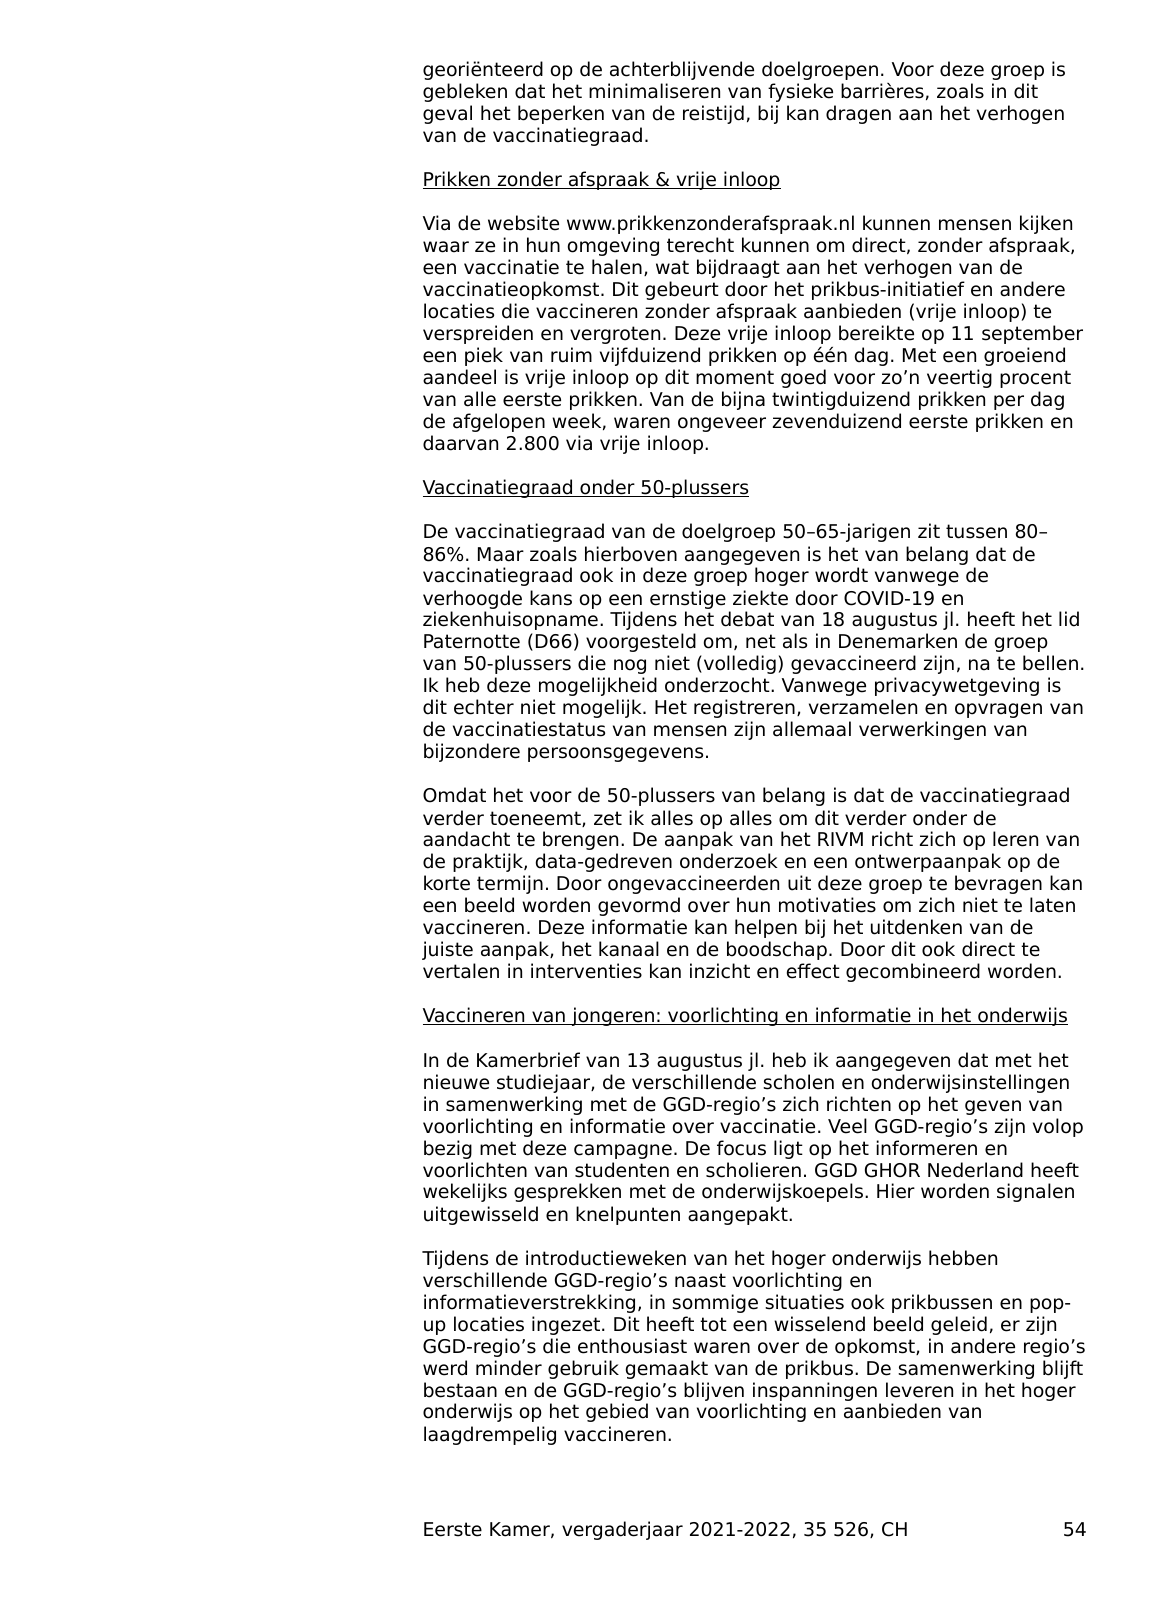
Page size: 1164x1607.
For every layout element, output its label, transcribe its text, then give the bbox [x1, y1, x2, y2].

subtitle Vaccinatiegraad onder 50-plussers [422, 477, 1087, 499]
text In de Kamerbrief van 13 augustus jl. heb ik aangegeven dat met het nieuwe studiejaar, de verschillende scholen en onderwijsinstellingen in samenwerking met de GGD-regio’s zich richten op het geven van voorlichting en informatie over vaccinatie. Veel GGD-regio’s zijn volop bezig met deze campagne. De focus ligt op het informeren en voorlichten van studenten en scholieren. GGD GHOR Nederland heeft wekelijks gesprekken met de onderwijskoepels. Hier worden signalen uitgewisseld en knelpunten aangepakt. [422, 1049, 1087, 1225]
text georiënteerd op de achterblijvende doelgroepen. Voor deze groep is gebleken dat het minimaliseren van fysieke barrières, zoals in dit geval het beperken van de reistijd, bij kan dragen aan het verhogen van de vaccinatiegraad. [422, 59, 1087, 147]
text De vaccinatiegraad van de doelgroep 50–65-jarigen zit tussen 80–86%. Maar zoals hierboven aangegeven is het van belang dat de vaccinatiegraad ook in deze groep hoger wordt vanwege de verhoogde kans op een ernstige ziekte door COVID-19 en ziekenhuisopname. Tijdens het debat van 18 augustus jl. heeft het lid Paternotte (D66) voorgesteld om, net als in Denemarken de groep van 50-plussers die nog niet (volledig) gevaccineerd zijn, na te bellen. Ik heb deze mogelijkheid onderzocht. Vanwege privacywetgeving is dit echter niet mogelijk. Het registreren, verzamelen en opvragen van de vaccinatiestatus van mensen zijn allemaal verwerkingen van bijzondere persoonsgegevens. [422, 521, 1087, 763]
subtitle Vaccineren van jongeren: voorlichting en informatie in het onderwijs [422, 1005, 1087, 1027]
text Omdat het voor de 50-plussers van belang is dat de vaccinatiegraad verder toeneemt, zet ik alles op alles om dit verder onder de aandacht te brengen. De aanpak van het RIVM richt zich op leren van de praktijk, data-gedreven onderzoek en een ontwerpaanpak op de korte termijn. Door ongevaccineerden uit deze groep te bevragen kan een beeld worden gevormd over hun motivaties om zich niet te laten vaccineren. Deze informatie kan helpen bij het uitdenken van de juiste aanpak, het kanaal en de boodschap. Door dit ook direct te vertalen in interventies kan inzicht en effect gecombineerd worden. [422, 785, 1087, 983]
text Via de website www.prikkenzonderafspraak.nl kunnen mensen kijken waar ze in hun omgeving terecht kunnen om direct, zonder afspraak, een vaccinatie te halen, wat bijdraagt aan het verhogen van de vaccinatieopkomst. Dit gebeurt door het prikbus-initiatief en andere locaties die vaccineren zonder afspraak aanbieden (vrije inloop) te verspreiden en vergroten. Deze vrije inloop bereikte op 11 september een piek van ruim vijfduizend prikken op één dag. Met een groeiend aandeel is vrije inloop op dit moment goed voor zo’n veertig procent van alle eerste prikken. Van de bijna twintigduizend prikken per dag de afgelopen week, waren ongeveer zevenduizend eerste prikken en daarvan 2.800 via vrije inloop. [422, 213, 1087, 455]
subtitle Prikken zonder afspraak & vrije inloop [422, 169, 1087, 191]
text Tijdens de introductieweken van het hoger onderwijs hebben verschillende GGD-regio’s naast voorlichting en informatieverstrekking, in sommige situaties ook prikbussen en pop-up locaties ingezet. Dit heeft tot een wisselend beeld geleid, er zijn GGD-regio’s die enthousiast waren over de opkomst, in andere regio’s werd minder gebruik gemaakt van de prikbus. De samenwerking blijft bestaan en de GGD-regio’s blijven inspanningen leveren in het hoger onderwijs op het gebied van voorlichting en aanbieden van laagdrempelig vaccineren. [422, 1248, 1087, 1445]
